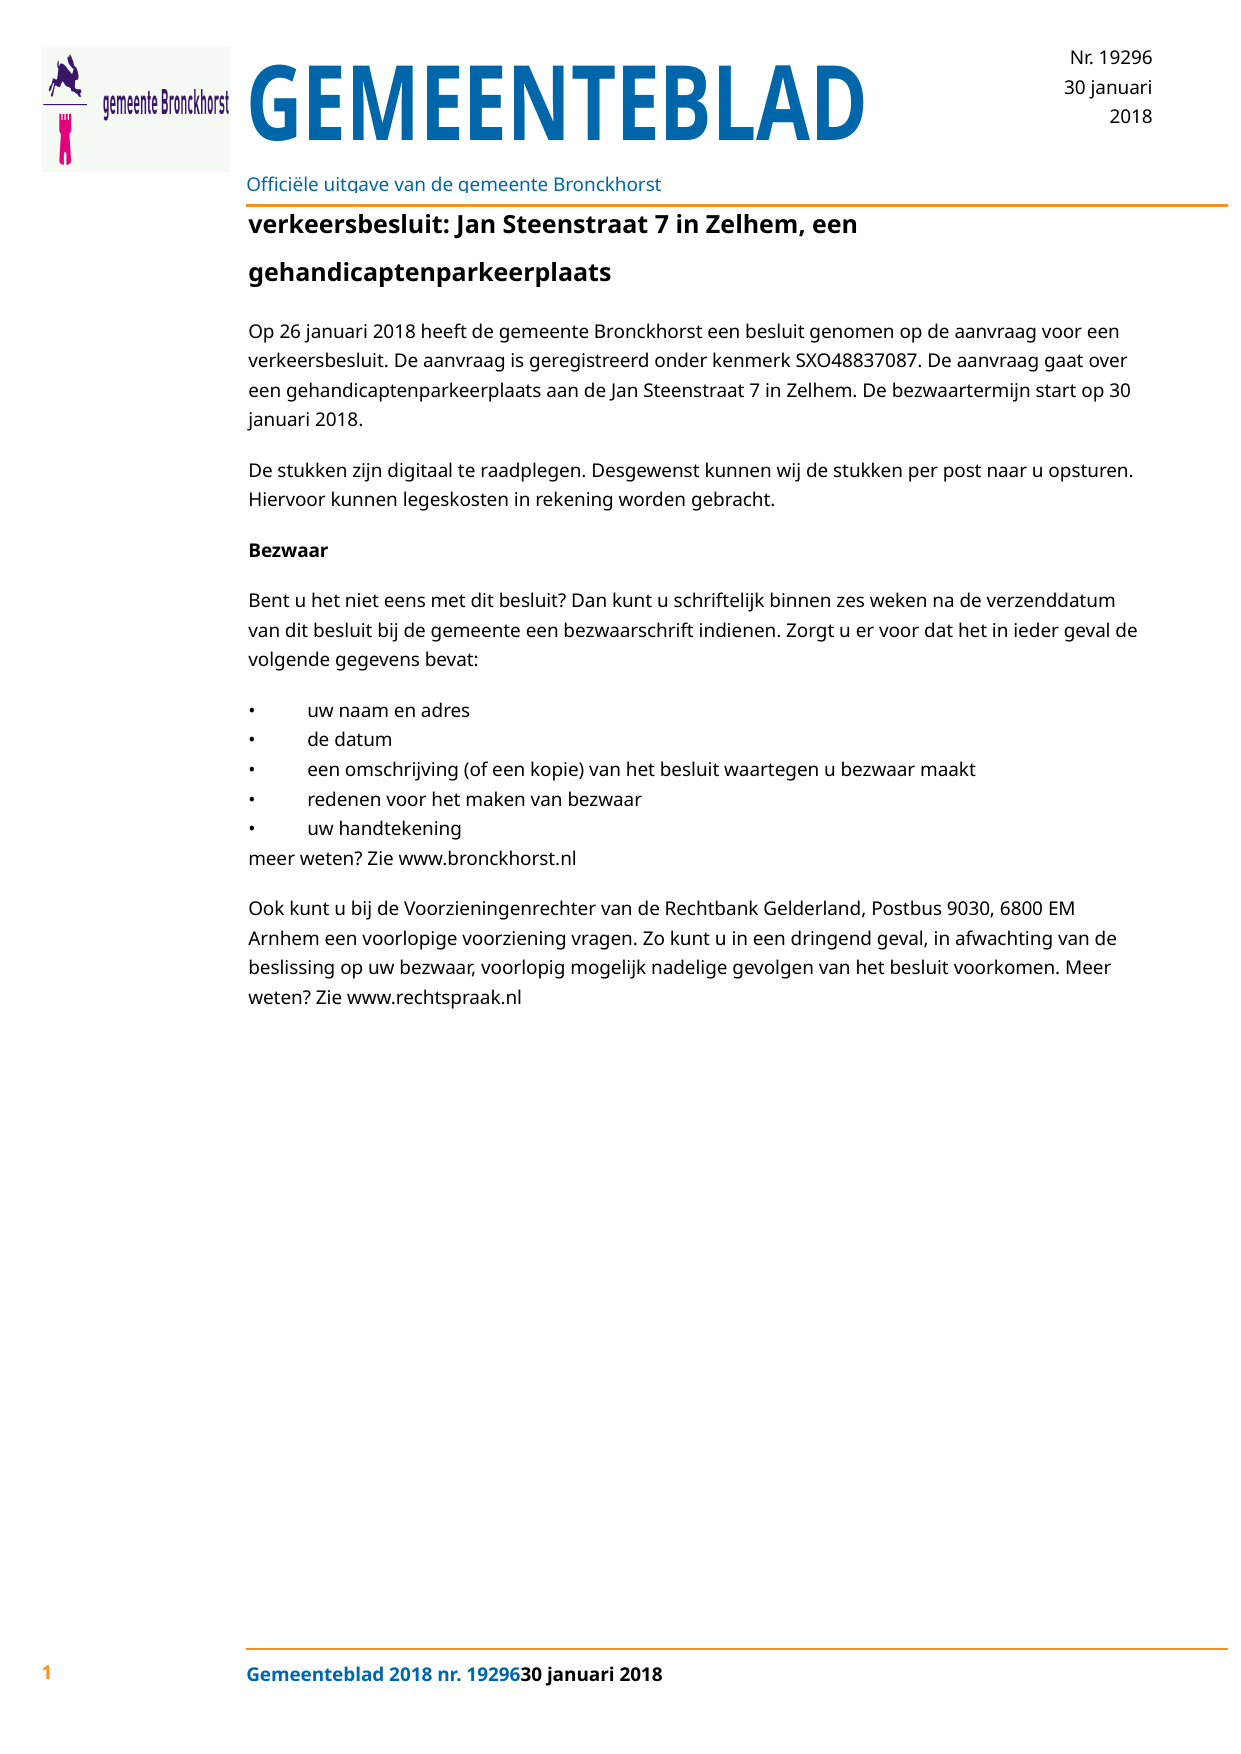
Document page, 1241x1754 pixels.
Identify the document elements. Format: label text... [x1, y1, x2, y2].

text Ook kunt u bij de Voorzieningenrechter van de Rechtbank Gelderland, Postbus 9030, 6800 EM Arnhem een voorlopige voorziening vragen. Zo kunt u in een dringend geval, in afwachting van de beslissing op uw bezwaar, voorlopig mogelijk nadelige gevolgen van het besluit voorkomen. Meer weten? Zie www.rechtspraak.nl [248, 895, 1152, 1010]
list de datum [248, 727, 1152, 752]
list uw naam en adres [248, 697, 1152, 723]
text Bezwaar [248, 537, 1152, 563]
list redenen voor het maken van bezwaar [248, 786, 1152, 812]
text verkeersbesluit: Jan Steenstraat 7 in Zelhem, een gehandicaptenparkeerplaats [248, 207, 1152, 288]
text De stukken zijn digitaal te raadplegen. Desgewenst kunnen wij de stukken per post naar u opsturen. Hiervoor kunnen legeskosten in rekening worden gebracht. [248, 457, 1152, 512]
picture [41, 47, 231, 172]
list een omschrijving (of een kopie) van het besluit waartegen u bezwaar maakt [248, 756, 1152, 782]
text Op 26 januari 2018 heeft de gemeente Bronckhorst een besluit genomen op de aanvraag voor een verkeersbesluit. De aanvraag is geregistreerd onder kenmerk SXO48837087. De aanvraag gaat over een gehandicaptenparkeerplaats aan de Jan Steenstraat 7 in Zelhem. De bezwaartermijn start op 30 januari 2018. [248, 318, 1152, 432]
text Bent u het niet eens met dit besluit? Dan kunt u schriftelijk binnen zes weken na de verzenddatum van dit besluit bij de gemeente een bezwaarschrift indienen. Zorgt u er voor dat het in ieder geval de volgende gegevens bevat: [248, 587, 1152, 672]
list uw handtekening [248, 815, 1152, 841]
text meer weten? Zie www.bronckhorst.nl [248, 845, 1152, 871]
